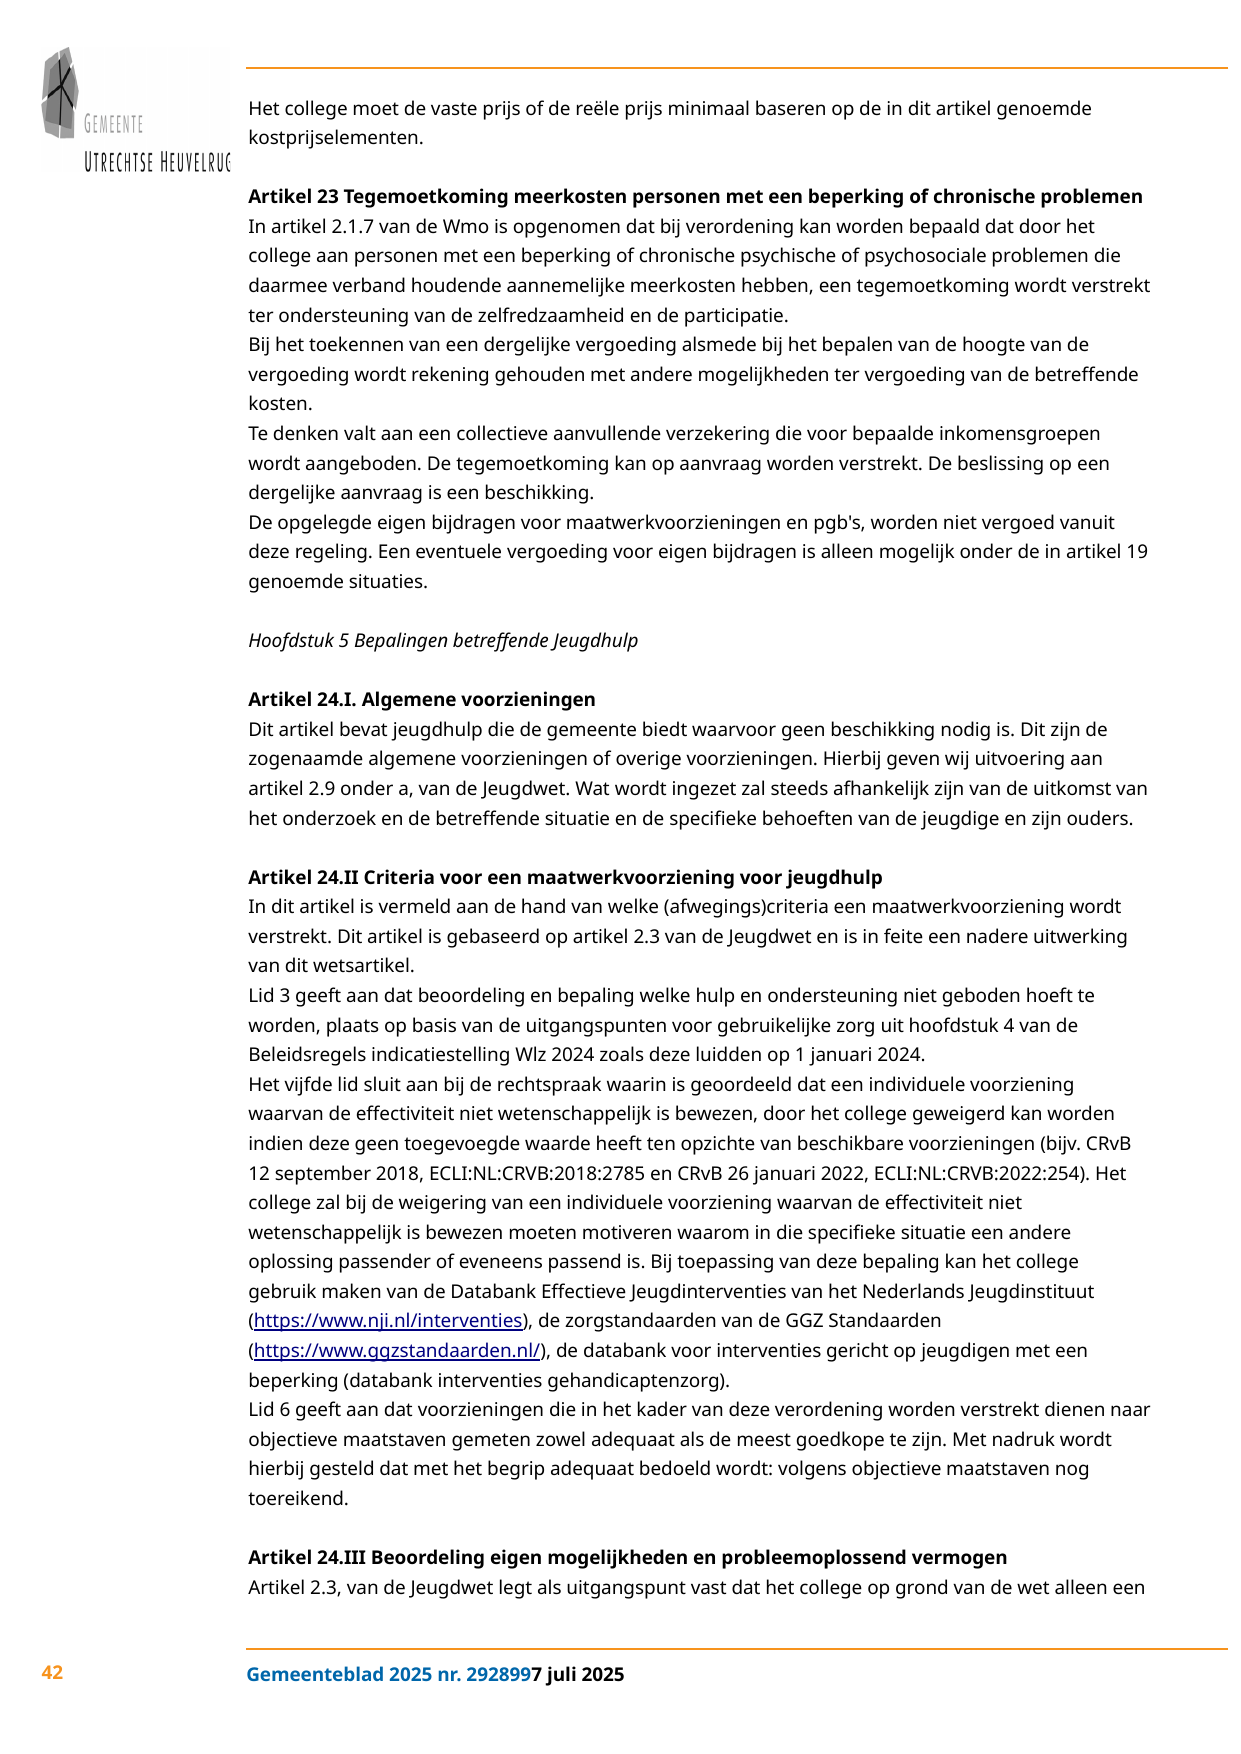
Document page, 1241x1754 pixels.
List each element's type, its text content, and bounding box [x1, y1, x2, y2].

text Artikel 24.I. Algemene voorzieningen [248, 686, 1152, 712]
picture [41, 47, 231, 172]
text De opgelegde eigen bijdragen voor maatwerkvoorzieningen en pgb's, worden niet vergoed vanuit deze regeling. Een eventuele vergoeding voor eigen bijdragen is alleen mogelijk onder de in artikel 19 genoemde situaties. [248, 509, 1152, 594]
text Artikel 2.3, van de Jeugdwet legt als uitgangspunt vast dat het college op grond van de wet alleen een [248, 1574, 1152, 1600]
text Dit artikel bevat jeugdhulp die de gemeente biedt waarvoor geen beschikking nodig is. Dit zijn de zogenaamde algemene voorzieningen of overige voorzieningen. Hierbij geven wij uitvoering aan artikel 2.9 onder a, van de Jeugdwet. Wat wordt ingezet zal steeds afhankelijk zijn van de uitkomst van het onderzoek en de betreffende situatie en de specifieke behoeften van de jeugdige en zijn ouders. [248, 716, 1152, 831]
text Artikel 23 Tegemoetkoming meerkosten personen met een beperking of chronische problemen [248, 183, 1152, 209]
text Hoofdstuk 5 Bepalingen betreffende Jeugdhulp [248, 627, 1152, 653]
text Te denken valt aan een collectieve aanvullende verzekering die voor bepaalde inkomensgroepen wordt aangeboden. De tegemoetkoming kan op aanvraag worden verstrekt. De beslissing op een dergelijke aanvraag is een beschikking. [248, 420, 1152, 505]
text In artikel 2.1.7 van de Wmo is opgenomen dat bij verordening kan worden bepaald dat door het college aan personen met een beperking of chronische psychische of psychosociale problemen die daarmee verband houdende aannemelijke meerkosten hebben, een tegemoetkoming wordt verstrekt ter ondersteuning van de zelfredzaamheid en de participatie. [248, 213, 1152, 328]
text Lid 6 geeft aan dat voorzieningen die in het kader van deze verordening worden verstrekt dienen naar objectieve maatstaven gemeten zowel adequaat als de meest goedkope te zijn. Met nadruk wordt hierbij gesteld dat met het begrip adequaat bedoeld wordt: volgens objectieve maatstaven nog toereikend. [248, 1396, 1152, 1511]
text Artikel 24.III Beoordeling eigen mogelijkheden en probleemoplossend vermogen [248, 1544, 1152, 1570]
text Bij het toekennen van een dergelijke vergoeding alsmede bij het bepalen van de hoogte van de vergoeding wordt rekening gehouden met andere mogelijkheden ter vergoeding van de betreffende kosten. [248, 331, 1152, 416]
text Het vijfde lid sluit aan bij de rechtspraak waarin is geoordeeld dat een individuele voorziening waarvan de effectiviteit niet wetenschappelijk is bewezen, door het college geweigerd kan worden indien deze geen toegevoegde waarde heeft ten opzichte van beschikbare voorzieningen (bijv. CRvB 12 september 2018, ECLI:NL:CRVB:2018:2785 en CRvB 26 januari 2022, ECLI:NL:CRVB:2022:254). Het college zal bij de weigering van een individuele voorziening waarvan de effectiviteit niet wetenschappelijk is bewezen moeten motiveren waarom in die specifieke situatie een andere oplossing passender of eveneens passend is. Bij toepassing van deze bepaling kan het college gebruik maken van de Databank Effectieve Jeugdinterventies van het Nederlands Jeugdinstituut (https://www.nji.nl/interventies), de zorgstandaarden van de GGZ Standaarden (https://www.ggzstandaarden.nl/), de databank voor interventies gericht op jeugdigen met een beperking (databank interventies gehandicaptenzorg). [248, 1071, 1152, 1393]
text Artikel 24.II Criteria voor een maatwerkvoorziening voor jeugdhulp [248, 864, 1152, 890]
text In dit artikel is vermeld aan de hand van welke (afwegings)criteria een maatwerkvoorziening wordt verstrekt. Dit artikel is gebaseerd op artikel 2.3 van de Jeugdwet en is in feite een nadere uitwerking van dit wetsartikel. [248, 893, 1152, 978]
text Het college moet de vaste prijs of de reële prijs minimaal baseren op de in dit artikel genoemde kostprijselementen. [248, 95, 1152, 150]
text Lid 3 geeft aan dat beoordeling en bepaling welke hulp en ondersteuning niet geboden hoeft te worden, plaats op basis van de uitgangspunten voor gebruikelijke zorg uit hoofdstuk 4 van de Beleidsregels indicatiestelling Wlz 2024 zoals deze luidden op 1 januari 2024. [248, 982, 1152, 1067]
